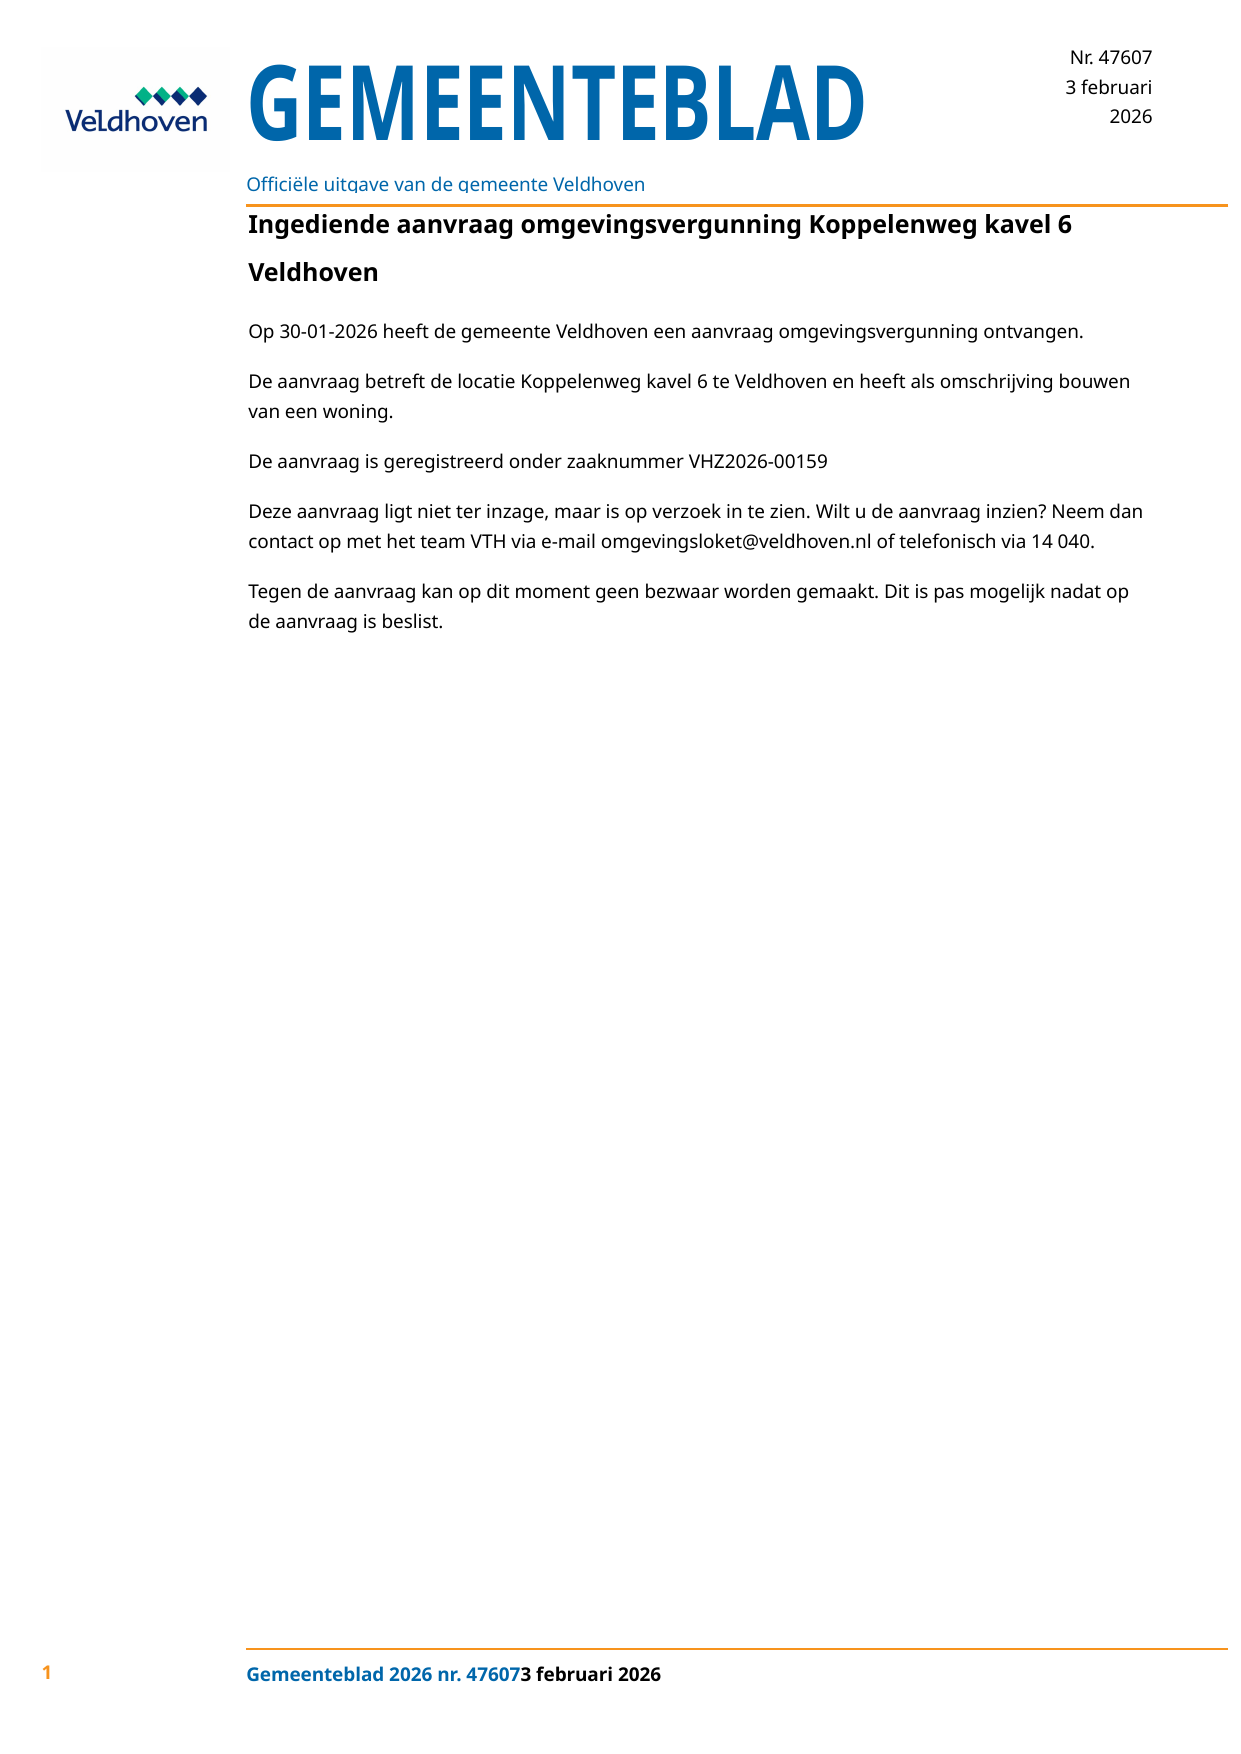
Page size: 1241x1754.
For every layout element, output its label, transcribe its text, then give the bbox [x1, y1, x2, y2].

text De aanvraag is geregistreerd onder zaaknummer VHZ2026-00159 [248, 448, 1152, 474]
picture [41, 47, 231, 172]
text Op 30-01-2026 heeft de gemeente Veldhoven een aanvraag omgevingsvergunning ontvangen. [248, 318, 1152, 344]
text Deze aanvraag ligt niet ter inzage, maar is op verzoek in te zien. Wilt u de aanvraag inzien? Neem dan contact op met het team VTH via e-mail omgevingsloket@veldhoven.nl of telefonisch via 14 040. [248, 499, 1152, 554]
text De aanvraag betreft de locatie Koppelenweg kavel 6 te Veldhoven en heeft als omschrijving bouwen van een woning. [248, 368, 1152, 424]
text Tegen de aanvraag kan op dit moment geen bezwaar worden gemaakt. Dit is pas mogelijk nadat op de aanvraag is beslist. [248, 579, 1152, 634]
text Ingediende aanvraag omgevingsvergunning Koppelenweg kavel 6 Veldhoven [248, 207, 1152, 288]
